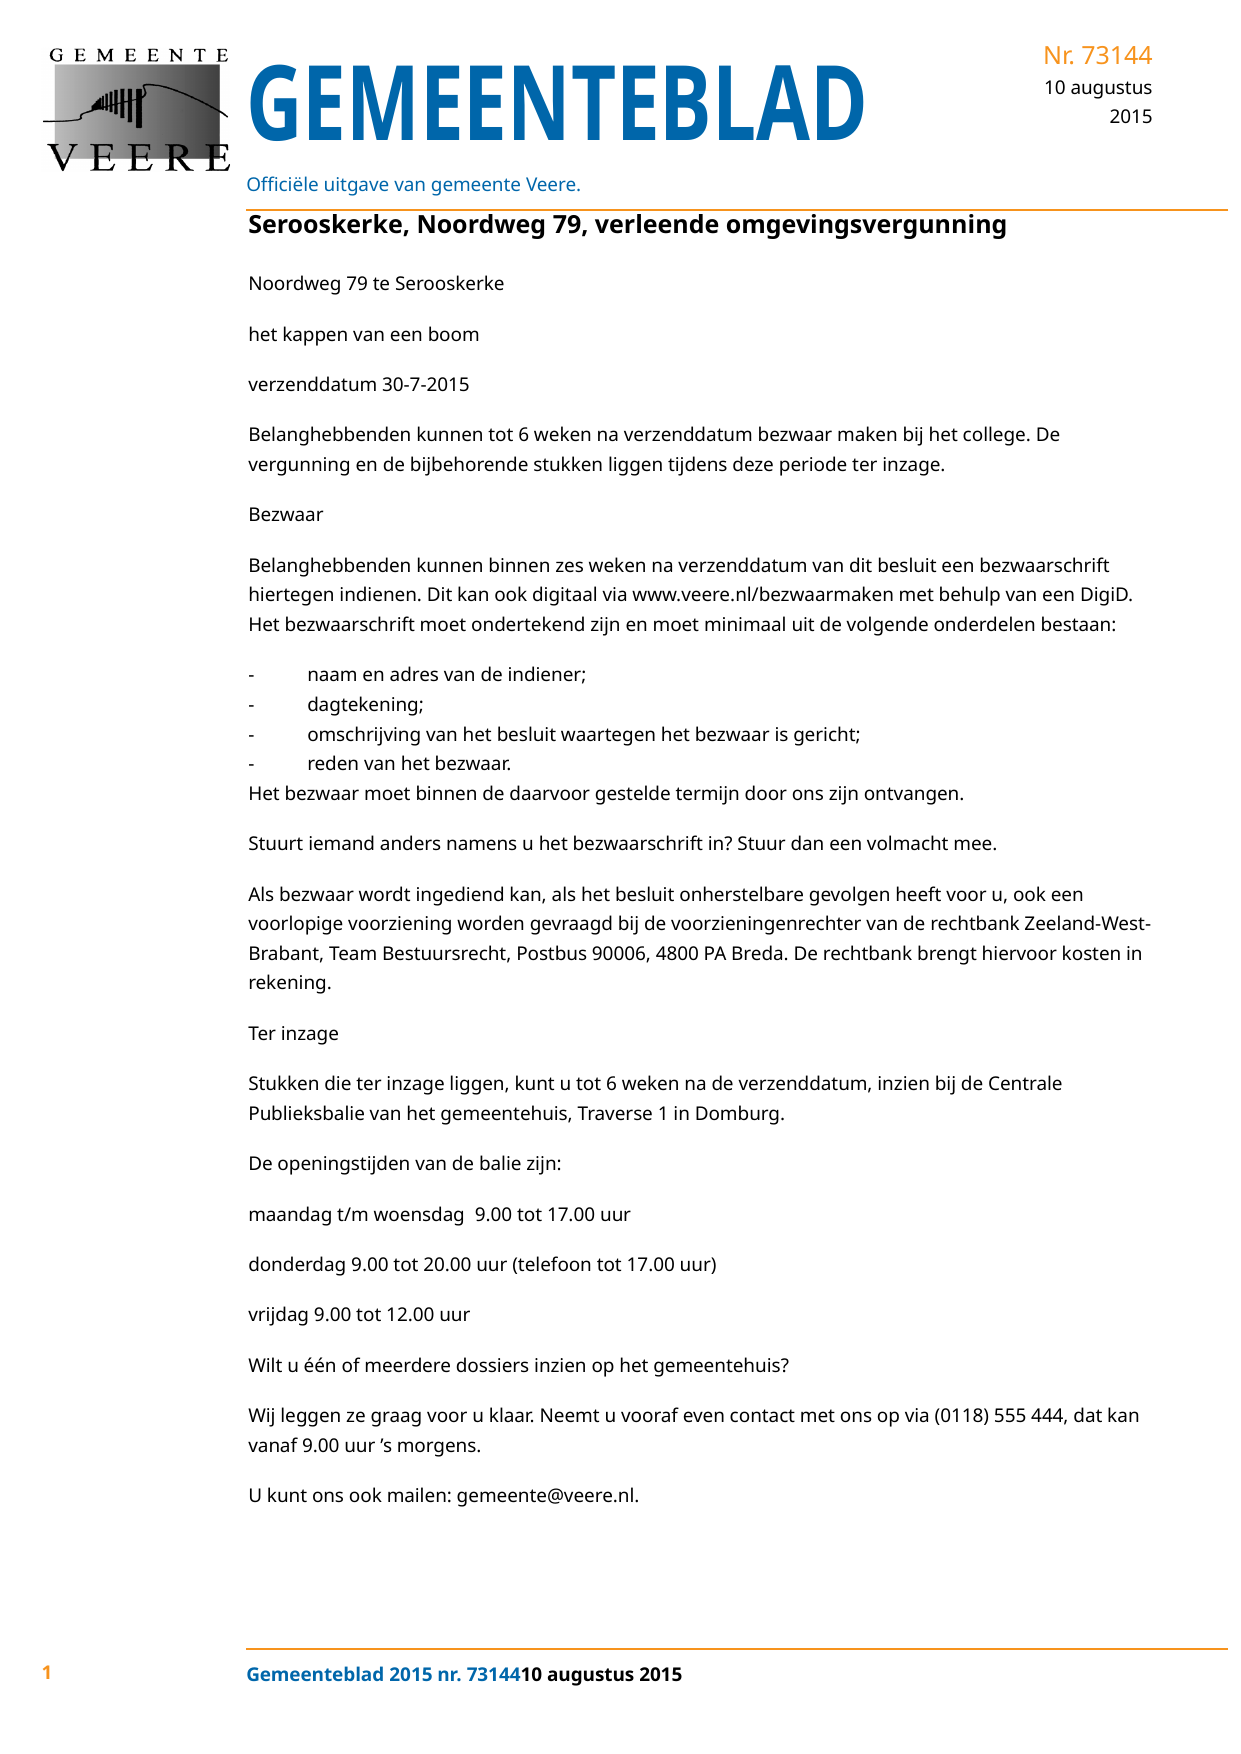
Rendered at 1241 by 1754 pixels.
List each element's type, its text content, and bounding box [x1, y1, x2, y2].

picture [41, 47, 231, 172]
text Wij leggen ze graag voor u klaar. Neemt u vooraf even contact met ons op via (0118) 555 444, dat kan vanaf 9.00 uur ’s morgens. [248, 1402, 1152, 1458]
list omschrijving van het besluit waartegen het bezwaar is gericht; [248, 721, 1152, 746]
text het kappen van een boom [248, 321, 1152, 346]
list reden van het bezwaar. [248, 750, 1152, 776]
text Het bezwaar moet binnen de daarvoor gestelde termijn door ons zijn ontvangen. [248, 780, 1152, 806]
list naam en adres van de indiener; [248, 662, 1152, 687]
text Ter inzage [248, 1020, 1152, 1046]
text Wilt u één of meerdere dossiers inzien op het gemeentehuis? [248, 1352, 1152, 1378]
text vrijdag 9.00 tot 12.00 uur [248, 1302, 1152, 1327]
text verzenddatum 30-7-2015 [248, 371, 1152, 397]
text U kunt ons ook mailen: gemeente@veere.nl. [248, 1482, 1152, 1508]
text De openingstijden van de balie zijn: [248, 1150, 1152, 1176]
text Stukken die ter inzage liggen, kunt u tot 6 weken na de verzenddatum, inzien bij de Centrale Publieksbalie van het gemeentehuis, Traverse 1 in Domburg. [248, 1070, 1152, 1126]
text Belanghebbenden kunnen binnen zes weken na verzenddatum van dit besluit een bezwaarschrift hiertegen indienen. Dit kan ook digitaal via www.veere.nl/bezwaarmaken met behulp van een DigiD. Het bezwaarschrift moet ondertekend zijn en moet minimaal uit de volgende onderdelen bestaan: [248, 552, 1152, 637]
text donderdag 9.00 tot 20.00 uur (telefoon tot 17.00 uur) [248, 1251, 1152, 1277]
text Als bezwaar wordt ingediend kan, als het besluit onherstelbare gevolgen heeft voor u, ook een voorlopige voorziening worden gevraagd bij de voorzieningenrechter van de rechtbank Zeeland-West-Brabant, Team Bestuursrecht, Postbus 90006, 4800 PA Breda. De rechtbank brengt hiervoor kosten in rekening. [248, 881, 1152, 995]
list dagtekening; [248, 691, 1152, 717]
text Stuurt iemand anders namens u het bezwaarschrift in? Stuur dan een volmacht mee. [248, 830, 1152, 856]
text maandag t/m woensdag 9.00 tot 17.00 uur [248, 1201, 1152, 1226]
text Belanghebbenden kunnen tot 6 weken na verzenddatum bezwaar maken bij het college. De vergunning en de bijbehorende stukken liggen tijdens deze periode ter inzage. [248, 422, 1152, 477]
text Serooskerke, Noordweg 79, verleende omgevingsvergunning [248, 211, 1152, 241]
text Bezwaar [248, 502, 1152, 527]
text Noordweg 79 te Serooskerke [248, 270, 1152, 296]
